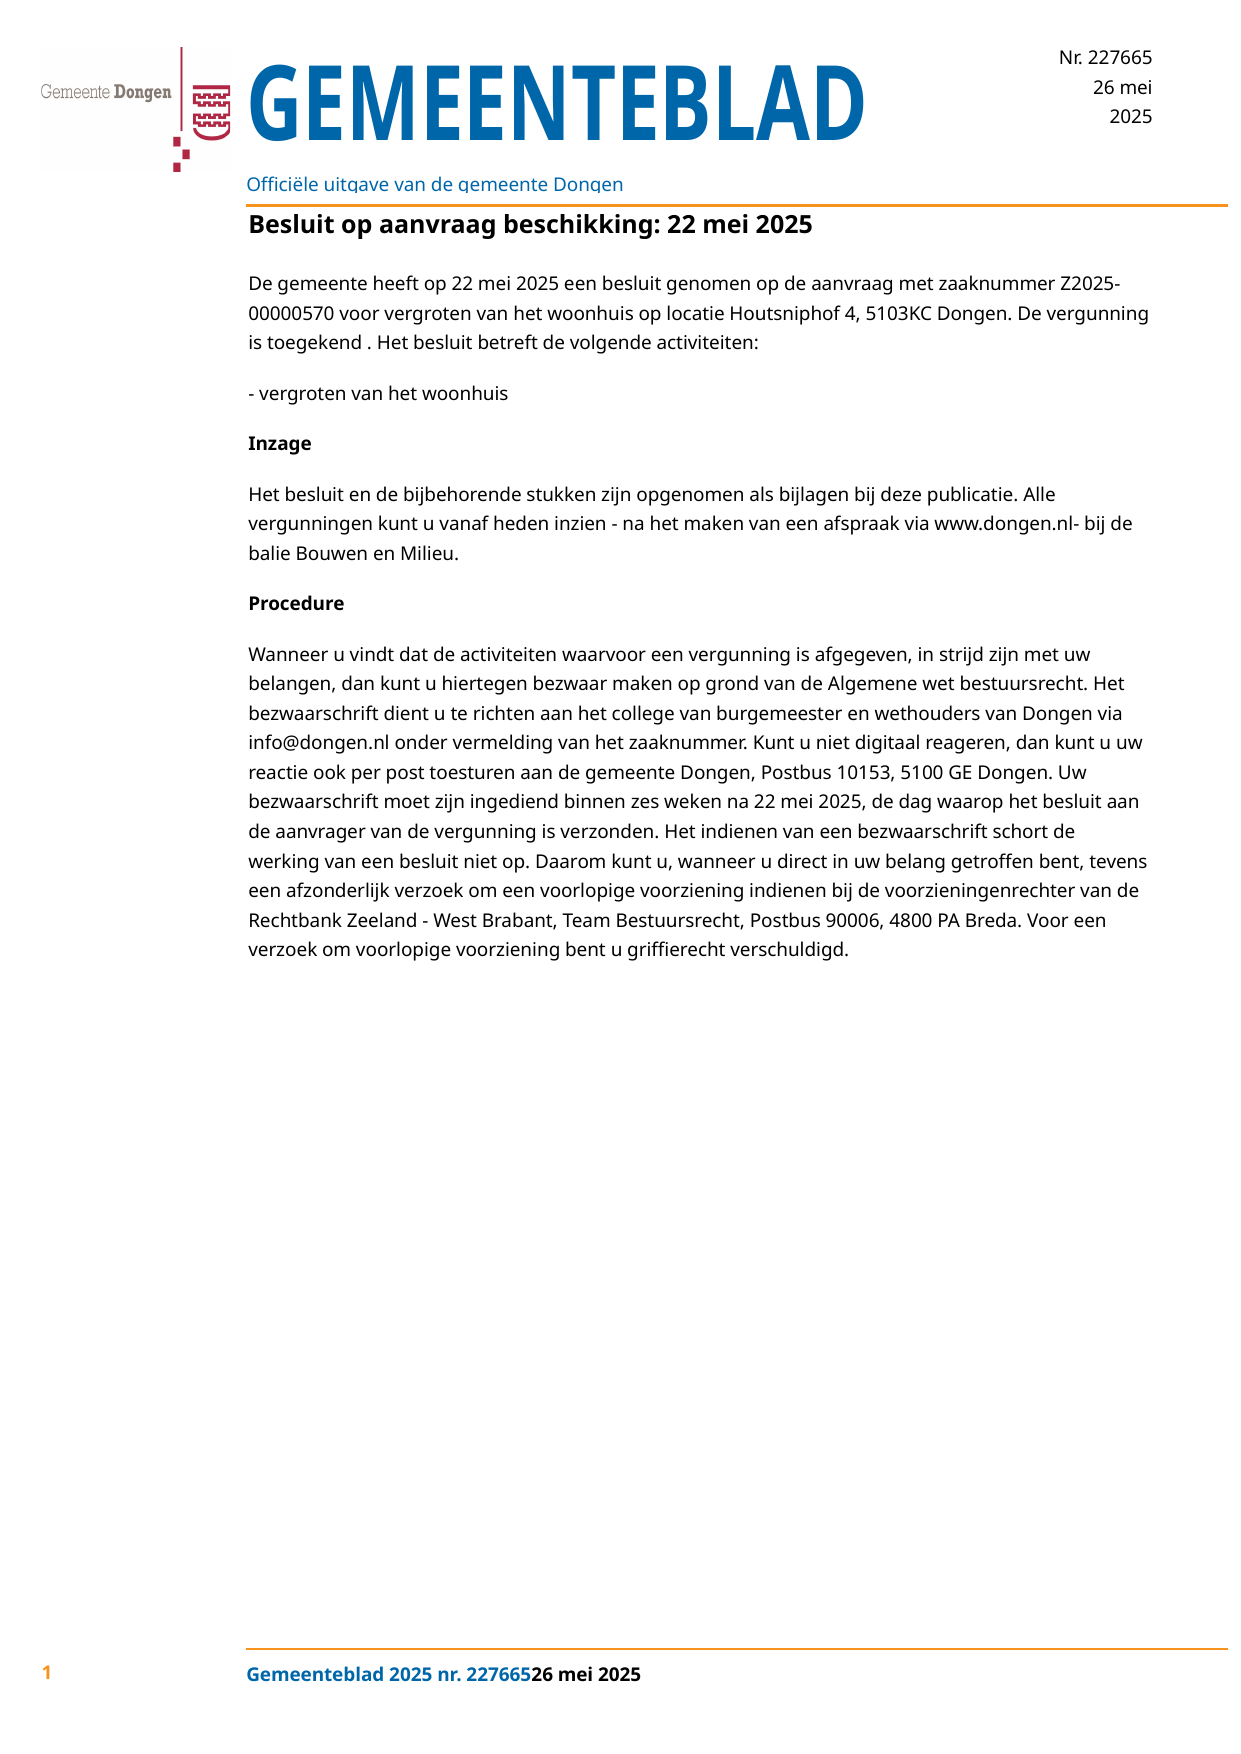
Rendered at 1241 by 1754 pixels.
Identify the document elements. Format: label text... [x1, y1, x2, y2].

text De gemeente heeft op 22 mei 2025 een besluit genomen op de aanvraag met zaaknummer Z2025-00000570 voor vergroten van het woonhuis op locatie Houtsniphof 4, 5103KC Dongen. De vergunning is toegekend . Het besluit betreft de volgende activiteiten: [248, 270, 1152, 355]
text Besluit op aanvraag beschikking: 22 mei 2025 [248, 207, 1152, 241]
text - vergroten van het woonhuis [248, 380, 1152, 406]
text Het besluit en de bijbehorende stukken zijn opgenomen als bijlagen bij deze publicatie. Alle vergunningen kunt u vanaf heden inzien - na het maken van een afspraak via www.dongen.nl- bij de balie Bouwen en Milieu. [248, 481, 1152, 566]
text Wanneer u vindt dat de activiteiten waarvoor een vergunning is afgegeven, in strijd zijn met uw belangen, dan kunt u hiertegen bezwaar maken op grond van de Algemene wet bestuursrecht. Het bezwaarschrift dient u te richten aan het college van burgemeester en wethouders van Dongen via info@dongen.nl onder vermelding van het zaaknummer. Kunt u niet digitaal reageren, dan kunt u uw reactie ook per post toesturen aan de gemeente Dongen, Postbus 10153, 5100 GE Dongen. Uw bezwaarschrift moet zijn ingediend binnen zes weken na 22 mei 2025, de dag waarop het besluit aan de aanvrager van de vergunning is verzonden. Het indienen van een bezwaarschrift schort de werking van een besluit niet op. Daarom kunt u, wanneer u direct in uw belang getroffen bent, tevens een afzonderlijk verzoek om een voorlopige voorziening indienen bij de voorzieningenrechter van de Rechtbank Zeeland - West Brabant, Team Bestuursrecht, Postbus 90006, 4800 PA Breda. Voor een verzoek om voorlopige voorziening bent u griffierecht verschuldigd. [248, 641, 1152, 962]
text Procedure [248, 590, 1152, 616]
text Inzage [248, 430, 1152, 456]
picture [41, 47, 231, 172]
